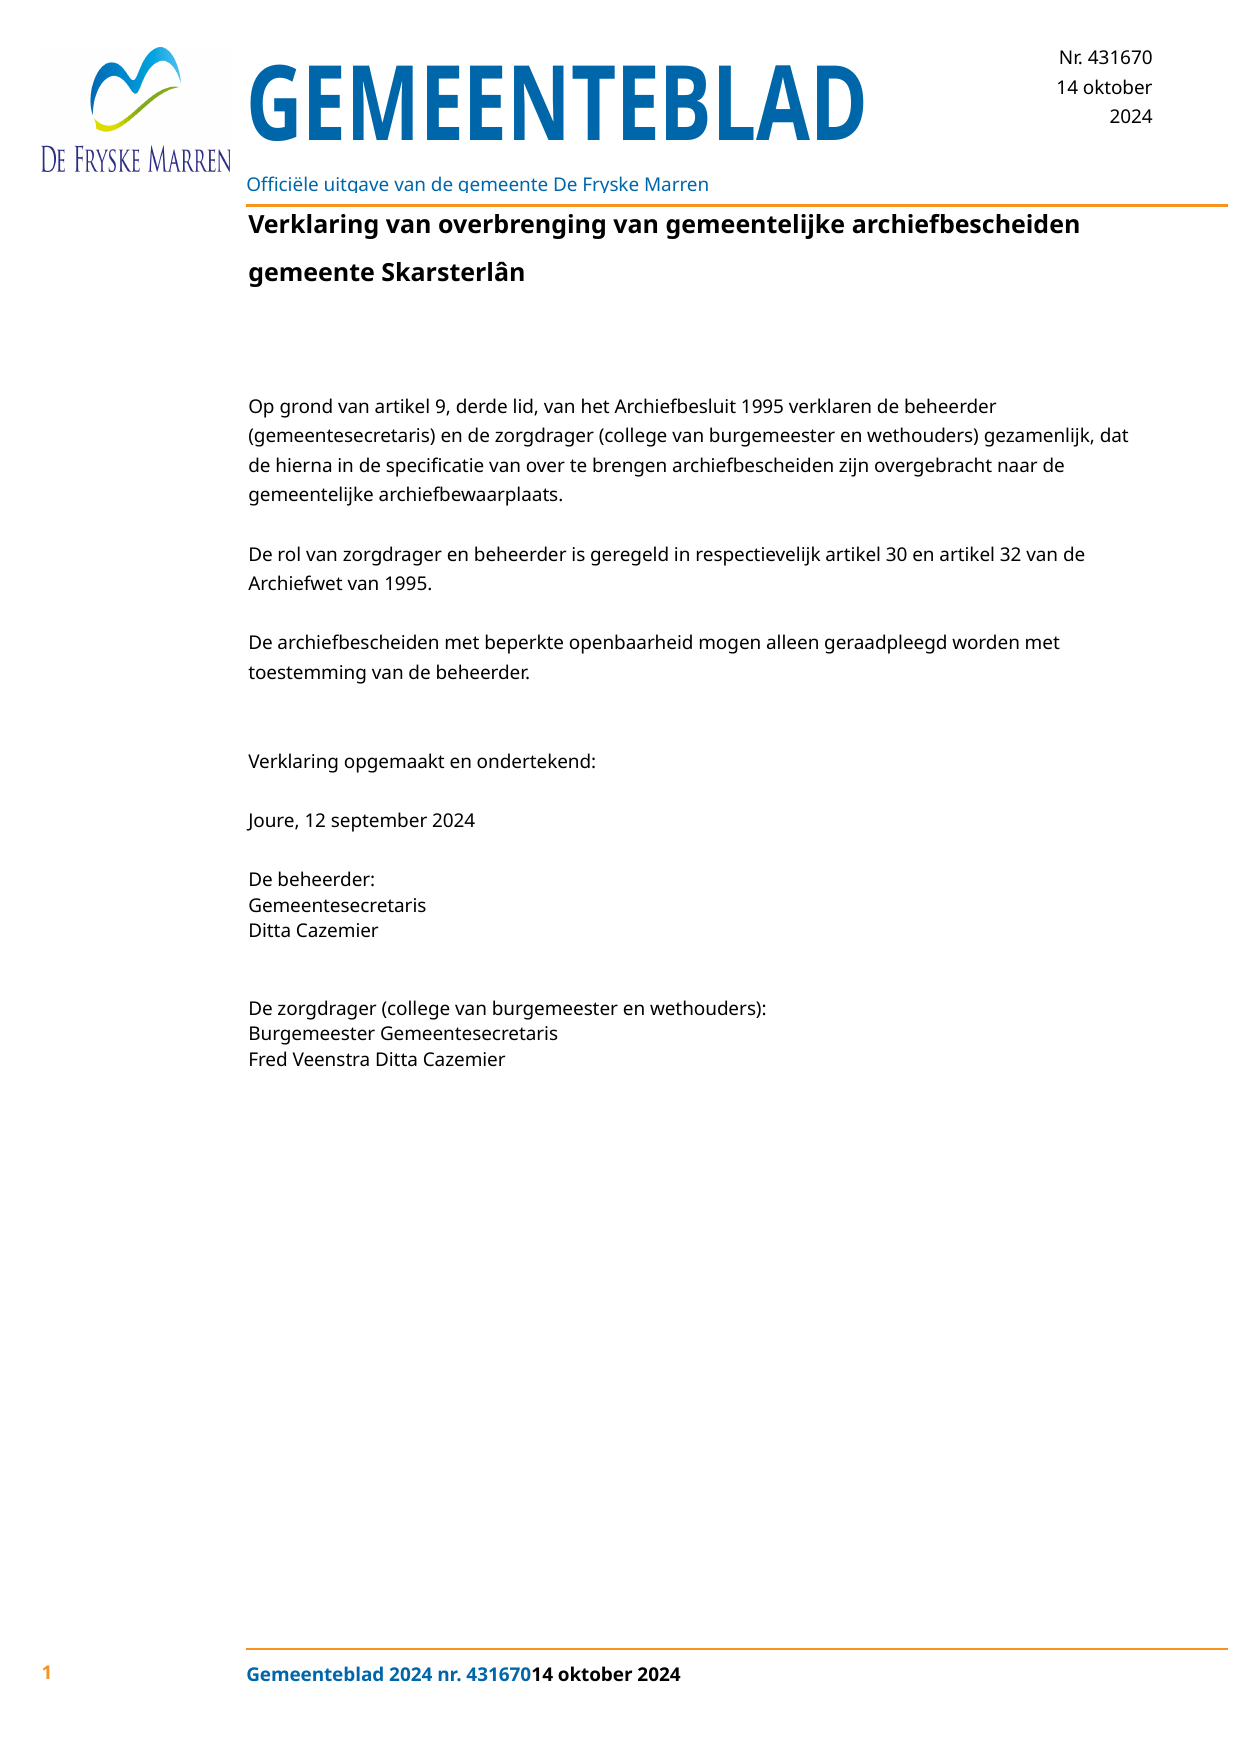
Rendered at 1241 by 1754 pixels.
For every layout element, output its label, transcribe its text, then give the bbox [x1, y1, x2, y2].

text Joure, 12 september 2024 [248, 807, 1152, 833]
text Ditta Cazemier [248, 918, 1152, 943]
picture [41, 47, 231, 172]
text Fred Veenstra Ditta Cazemier [248, 1046, 1152, 1072]
text De beheerder: [248, 866, 1152, 892]
text De rol van zorgdrager en beheerder is geregeld in respectievelijk artikel 30 en artikel 32 van de Archiefwet van 1995. [248, 541, 1152, 596]
text Gemeentesecretaris [248, 892, 1152, 918]
text Verklaring van overbrenging van gemeentelijke archiefbescheiden gemeente Skarsterlân [248, 207, 1152, 288]
text De archiefbescheiden met beperkte openbaarheid mogen alleen geraadpleegd worden met toestemming van de beheerder. [248, 629, 1152, 685]
text Verklaring opgemaakt en ondertekend: [248, 748, 1152, 774]
text Op grond van artikel 9, derde lid, van het Archiefbesluit 1995 verklaren de beheerder (gemeentesecretaris) en de zorgdrager (college van burgemeester en wethouders) gezamenlijk, dat de hierna in de specificatie van over te brengen archiefbescheiden zijn overgebracht naar de gemeentelijke archiefbewaarplaats. [248, 393, 1152, 507]
text Burgemeester Gemeentesecretaris [248, 1021, 1152, 1046]
text De zorgdrager (college van burgemeester en wethouders): [248, 995, 1152, 1021]
